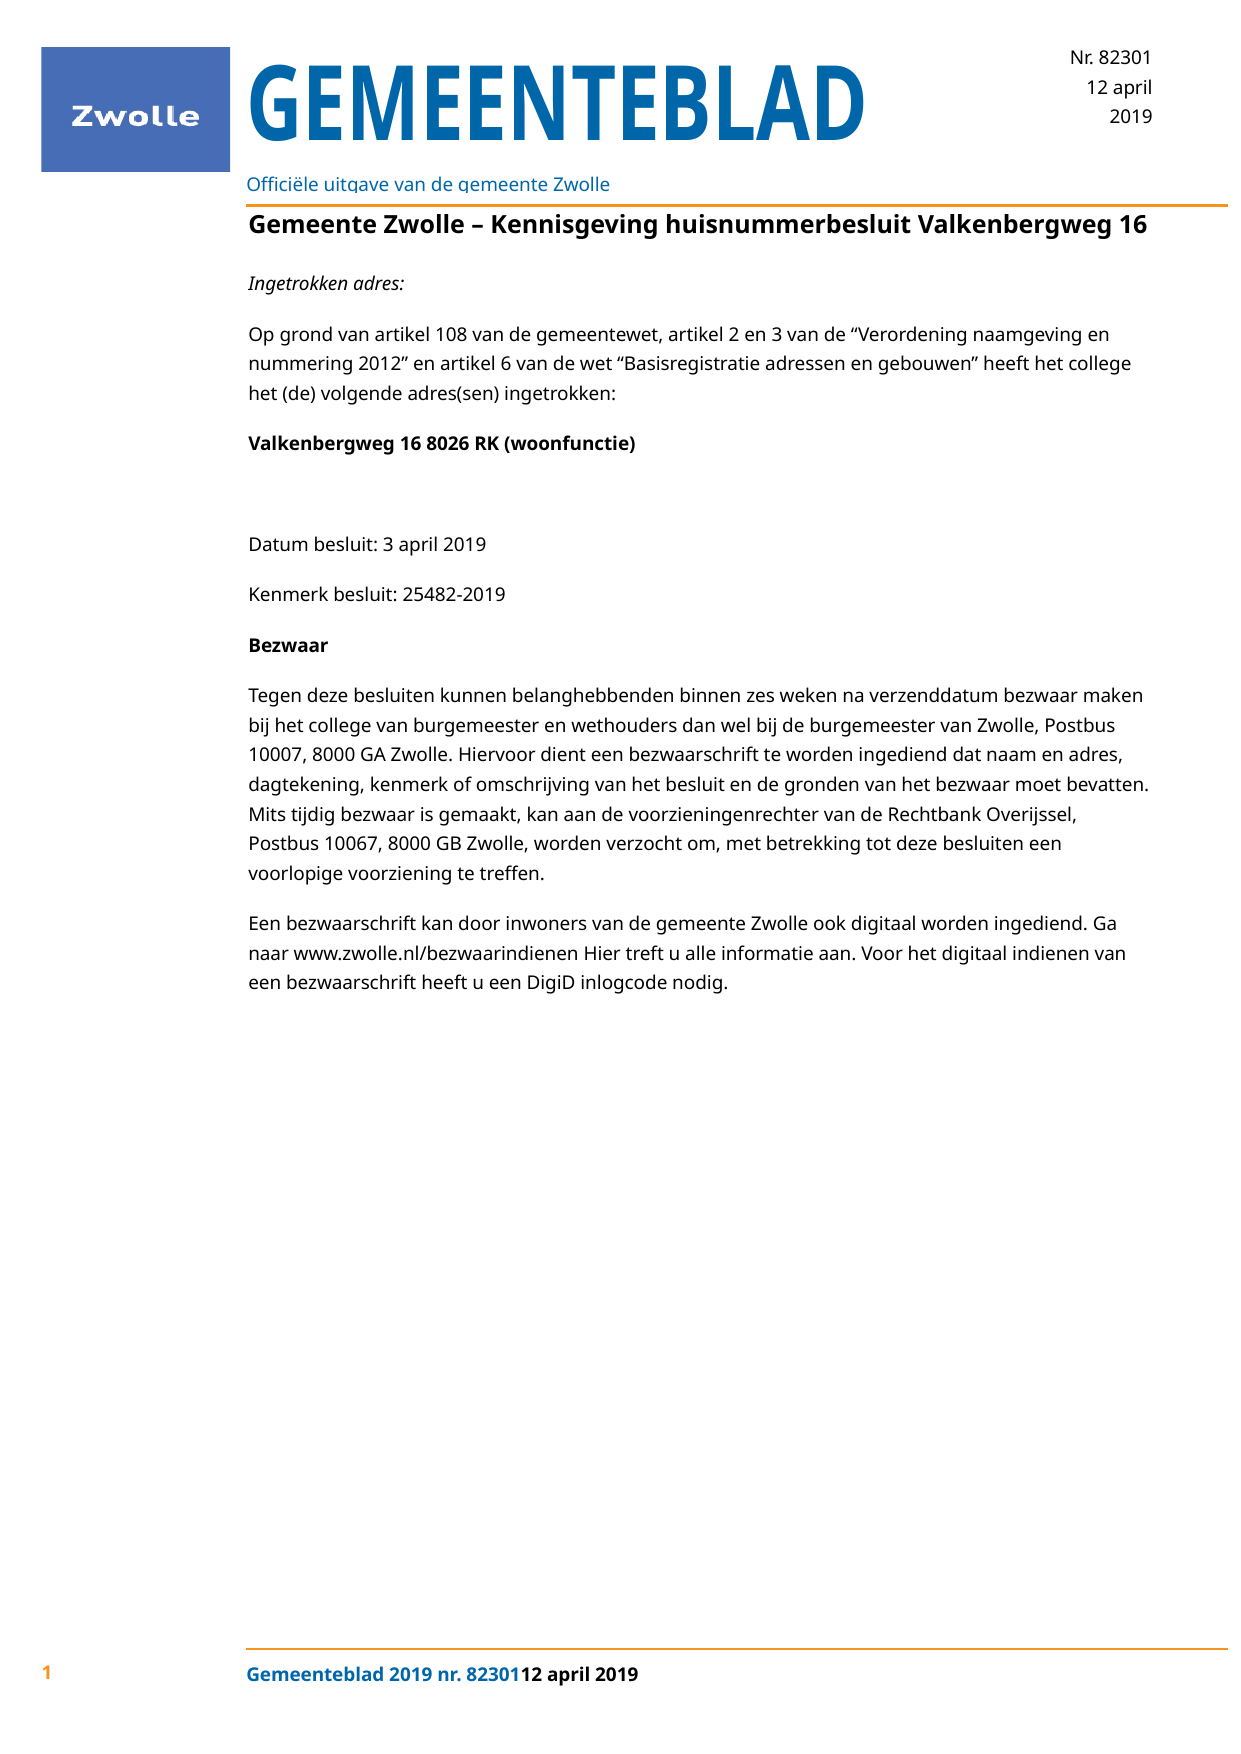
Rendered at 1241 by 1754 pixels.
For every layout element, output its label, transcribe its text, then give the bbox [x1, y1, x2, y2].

text Op grond van artikel 108 van de gemeentewet, artikel 2 en 3 van de “Verordening naamgeving en nummering 2012” en artikel 6 van de wet “Basisregistratie adressen en gebouwen” heeft het college het (de) volgende adres(sen) ingetrokken: [248, 321, 1152, 406]
text Bezwaar [248, 632, 1152, 658]
text Tegen deze besluiten kunnen belanghebbenden binnen zes weken na verzenddatum bezwaar maken bij het college van burgemeester en wethouders dan wel bij de burgemeester van Zwolle, Postbus 10007, 8000 GA Zwolle. Hiervoor dient een bezwaarschrift te worden ingediend dat naam en adres, dagtekening, kenmerk of omschrijving van het besluit en de gronden van het bezwaar moet bevatten. Mits tijdig bezwaar is gemaakt, kan aan de voorzieningenrechter van de Rechtbank Overijssel, Postbus 10067, 8000 GB Zwolle, worden verzocht om, met betrekking tot deze besluiten een voorlopige voorziening te treffen. [248, 682, 1152, 886]
text Gemeente Zwolle – Kennisgeving huisnummerbesluit Valkenbergweg 16 [248, 207, 1152, 241]
text Datum besluit: 3 april 2019 [248, 531, 1152, 557]
text Valkenbergweg 16 8026 RK (woonfunctie) [248, 430, 1152, 456]
text Een bezwaarschrift kan door inwoners van de gemeente Zwolle ook digitaal worden ingediend. Ga naar www.zwolle.nl/bezwaarindienen Hier treft u alle informatie aan. Voor het digitaal indienen van een bezwaarschrift heeft u een DigiD inlogcode nodig. [248, 910, 1152, 995]
text Kenmerk besluit: 25482-2019 [248, 582, 1152, 607]
text Ingetrokken adres: [248, 270, 1152, 296]
picture [41, 47, 231, 172]
